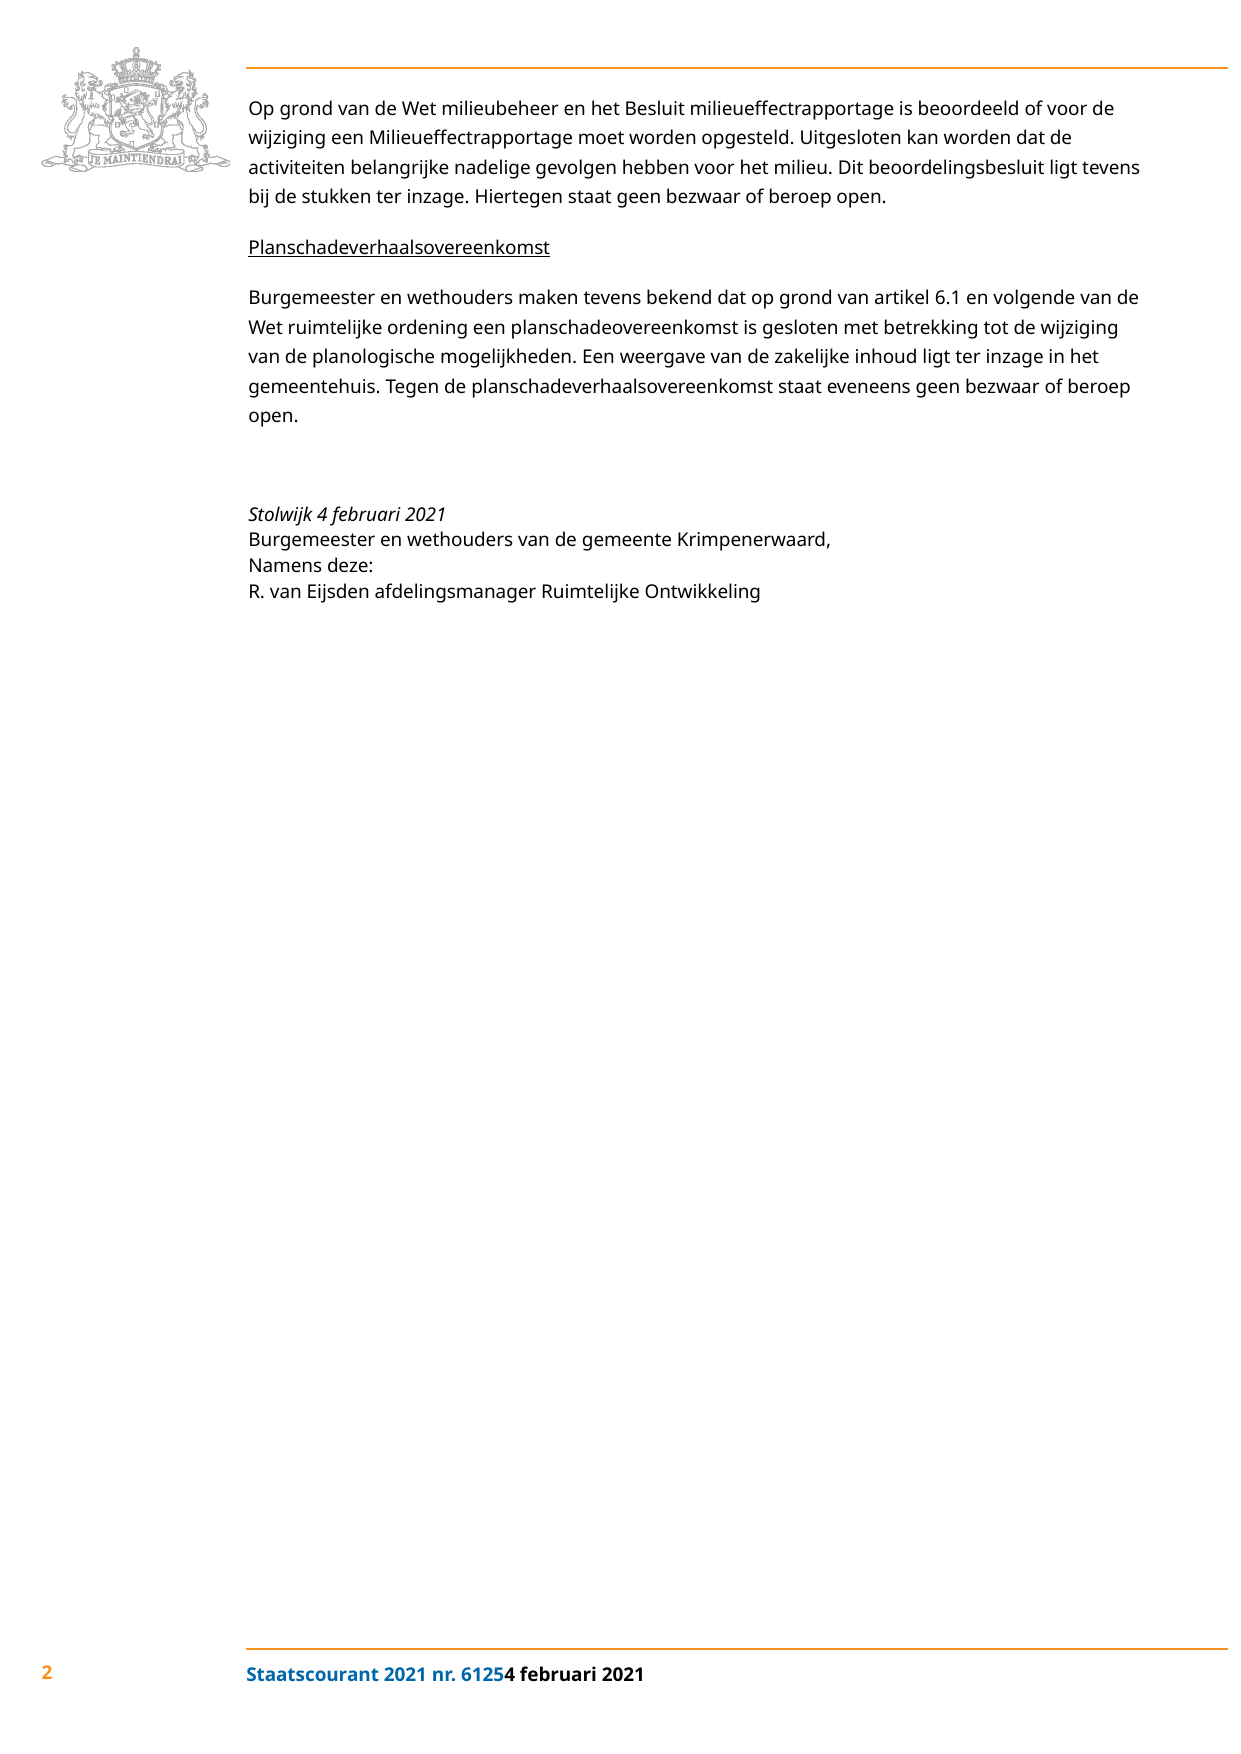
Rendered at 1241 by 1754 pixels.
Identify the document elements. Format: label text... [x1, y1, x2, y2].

text Burgemeester en wethouders maken tevens bekend dat op grond van artikel 6.1 en volgende van de Wet ruimtelijke ordening een planschadeovereenkomst is gesloten met betrekking tot de wijziging van de planologische mogelijkheden. Een weergave van de zakelijke inhoud ligt ter inzage in het gemeentehuis. Tegen de planschadeverhaalsovereenkomst staat eveneens geen bezwaar of beroep open. [248, 284, 1152, 428]
picture [41, 47, 231, 172]
text Planschadeverhaalsovereenkomst [248, 234, 1152, 260]
text Namens deze: [248, 552, 1152, 578]
text Stolwijk 4 februari 2021 [248, 501, 1152, 527]
text Op grond van de Wet milieubeheer en het Besluit milieueffectrapportage is beoordeeld of voor de wijziging een Milieueffectrapportage moet worden opgesteld. Uitgesloten kan worden dat de activiteiten belangrijke nadelige gevolgen hebben voor het milieu. Dit beoordelingsbesluit ligt tevens bij de stukken ter inzage. Hiertegen staat geen bezwaar of beroep open. [248, 95, 1152, 209]
text R. van Eijsden afdelingsmanager Ruimtelijke Ontwikkeling [248, 578, 1152, 604]
text Burgemeester en wethouders van de gemeente Krimpenerwaard, [248, 527, 1152, 552]
